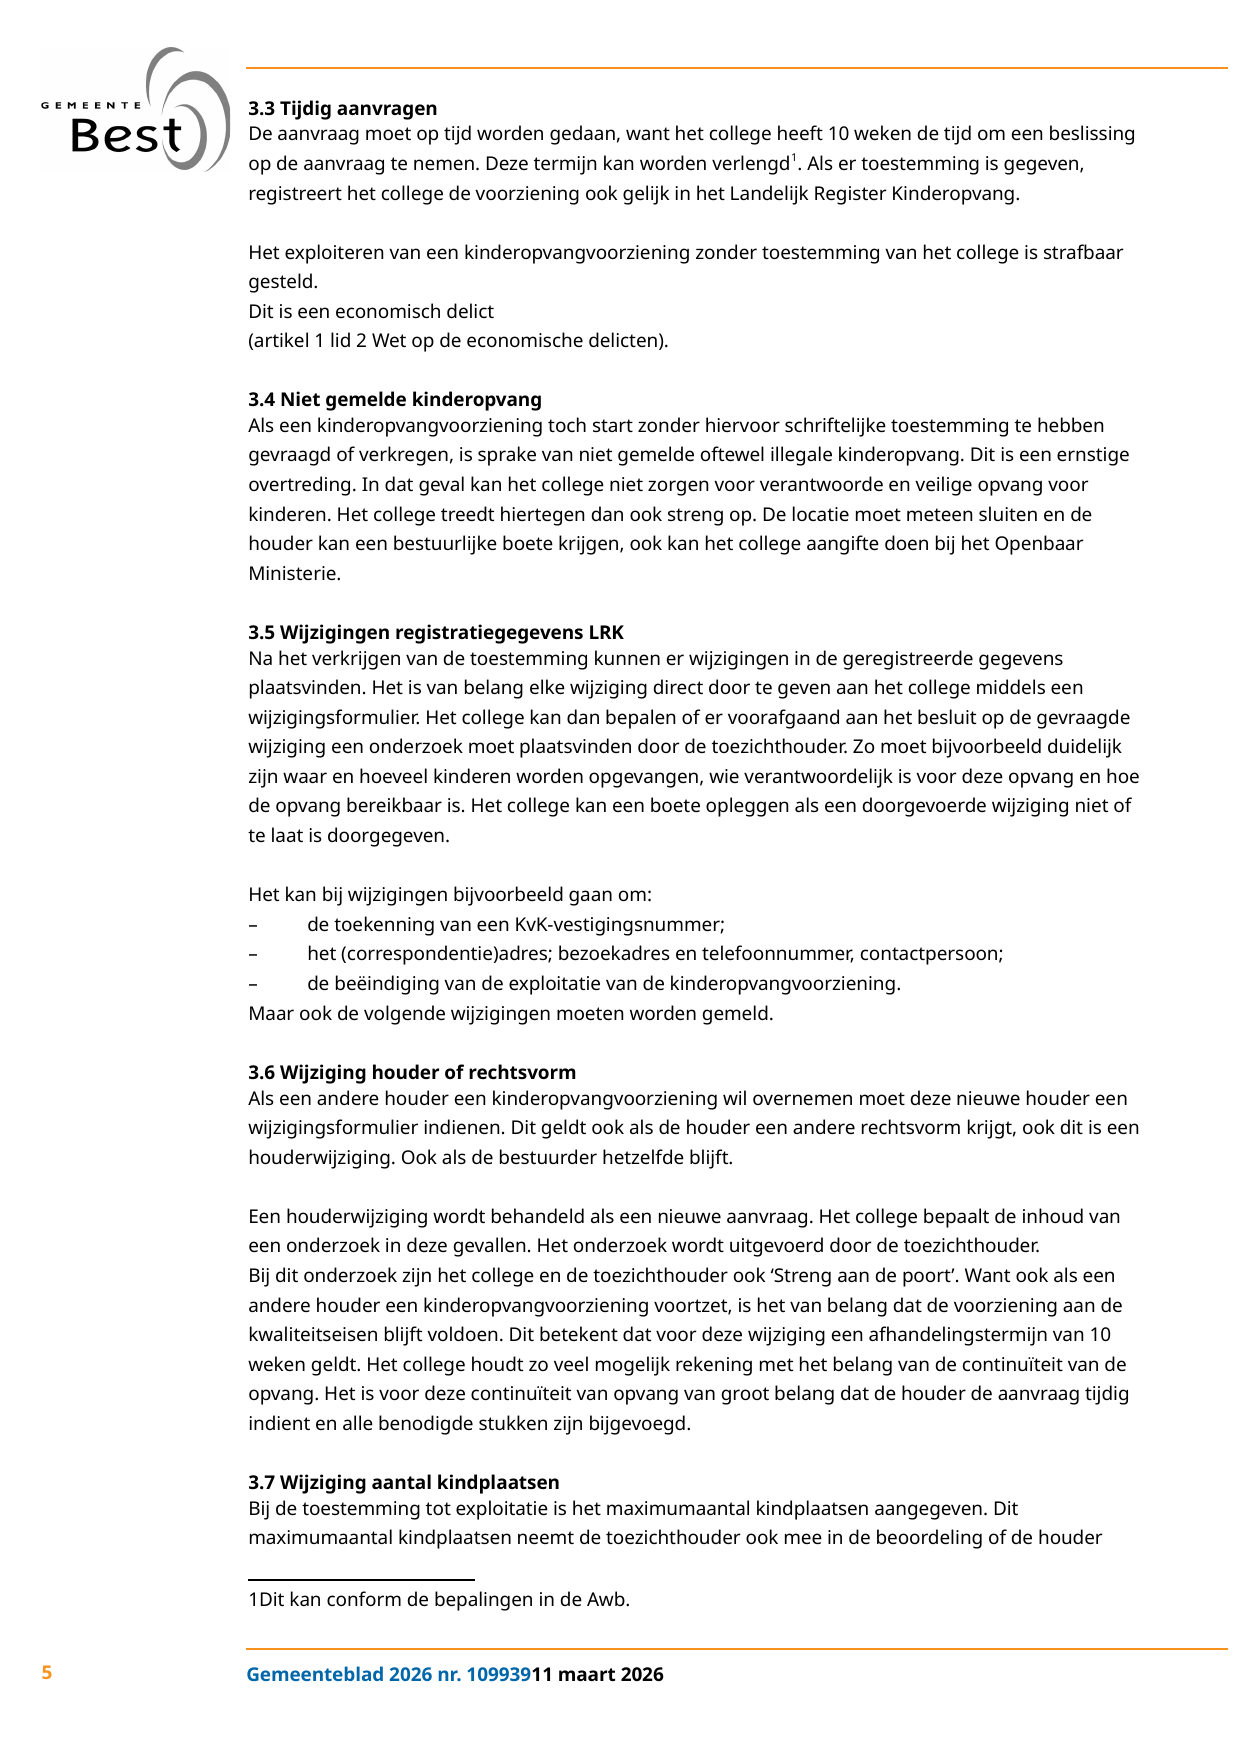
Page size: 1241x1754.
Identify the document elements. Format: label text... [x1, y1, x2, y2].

text Als een andere houder een kinderopvangvoorziening wil overnemen moet deze nieuwe houder een wijzigingsformulier indienen. Dit geldt ook als de houder een andere rechtsvorm krijgt, ook dit is een houderwijziging. Ook als de bestuurder hetzelfde blijft. [248, 1085, 1152, 1169]
text Bij dit onderzoek zijn het college en de toezichthouder ook ‘Streng aan de poort’. Want ook als een andere houder een kinderopvangvoorziening voortzet, is het van belang dat de voorziening aan de kwaliteitseisen blijft voldoen. Dit betekent dat voor deze wijziging een afhandelingstermijn van 10 weken geldt. Het college houdt zo veel mogelijk rekening met het belang van de continuïteit van de opvang. Het is voor deze continuïteit van opvang van groot belang dat de houder de aanvraag tijdig indient en alle benodigde stukken zijn bijgevoegd. [248, 1262, 1152, 1436]
text 3.5 Wijzigingen registratiegegevens LRK [248, 619, 1152, 645]
text 3.7 Wijziging aantal kindplaatsen [248, 1469, 1152, 1495]
table_header Het exploiteren van een kinderopvangvoorziening zonder toestemming van het college is strafbaar gesteld. Dit is een economisch delict (artikel 1 lid 2 Wet op de economische delicten). [248, 239, 1152, 353]
list de toekenning van een KvK-vestigingsnummer; [248, 911, 1152, 937]
text 3.4 Niet gemelde kinderopvang [248, 386, 1152, 412]
text Een houderwijziging wordt behandeld als een nieuwe aanvraag. Het college bepaalt de inhoud van een onderzoek in deze gevallen. Het onderzoek wordt uitgevoerd door de toezichthouder. [248, 1203, 1152, 1258]
picture [41, 47, 231, 172]
list de beëindiging van de exploitatie van de kinderopvangvoorziening. [248, 970, 1152, 996]
text Als een kinderopvangvoorziening toch start zonder hiervoor schriftelijke toestemming te hebben gevraagd of verkregen, is sprake van niet gemelde oftewel illegale kinderopvang. Dit is een ernstige overtreding. In dat geval kan het college niet zorgen voor verantwoorde en veilige opvang voor kinderen. Het college treedt hiertegen dan ook streng op. De locatie moet meteen sluiten en de houder kan een bestuurlijke boete krijgen, ook kan het college aangifte doen bij het Openbaar Ministerie. [248, 412, 1152, 586]
text 3.6 Wijziging houder of rechtsvorm [248, 1059, 1152, 1085]
text Het kan bij wijzigingen bijvoorbeeld gaan om: [248, 881, 1152, 907]
text Maar ook de volgende wijzigingen moeten worden gemeld. [248, 1000, 1152, 1026]
text 3.3 Tijdig aanvragen [248, 95, 1152, 121]
text Dit kan conform de bepalingen in de Awb. [248, 1586, 1152, 1612]
text Na het verkrijgen van de toestemming kunnen er wijzigingen in de geregistreerde gegevens plaatsvinden. Het is van belang elke wijziging direct door te geven aan het college middels een wijzigingsformulier. Het college kan dan bepalen of er voorafgaand aan het besluit op de gevraagde wijziging een onderzoek moet plaatsvinden door de toezichthouder. Zo moet bijvoorbeeld duidelijk zijn waar en hoeveel kinderen worden opgevangen, wie verantwoordelijk is voor deze opvang en hoe de opvang bereikbaar is. Het college kan een boete opleggen als een doorgevoerde wijziging niet of te laat is doorgegeven. [248, 645, 1152, 848]
text Bij de toestemming tot exploitatie is het maximumaantal kindplaatsen aangegeven. Dit maximumaantal kindplaatsen neemt de toezichthouder ook mee in de beoordeling of de houder [248, 1495, 1152, 1550]
text De aanvraag moet op tijd worden gedaan, want het college heeft 10 weken de tijd om een beslissing op de aanvraag te nemen. Deze termijn kan worden verlengd. Als er toestemming is gegeven, registreert het college de voorziening ook gelijk in het Landelijk Register Kinderopvang. [248, 121, 1152, 205]
list het (correspondentie)adres; bezoekadres en telefoonnummer, contactpersoon; [248, 941, 1152, 966]
